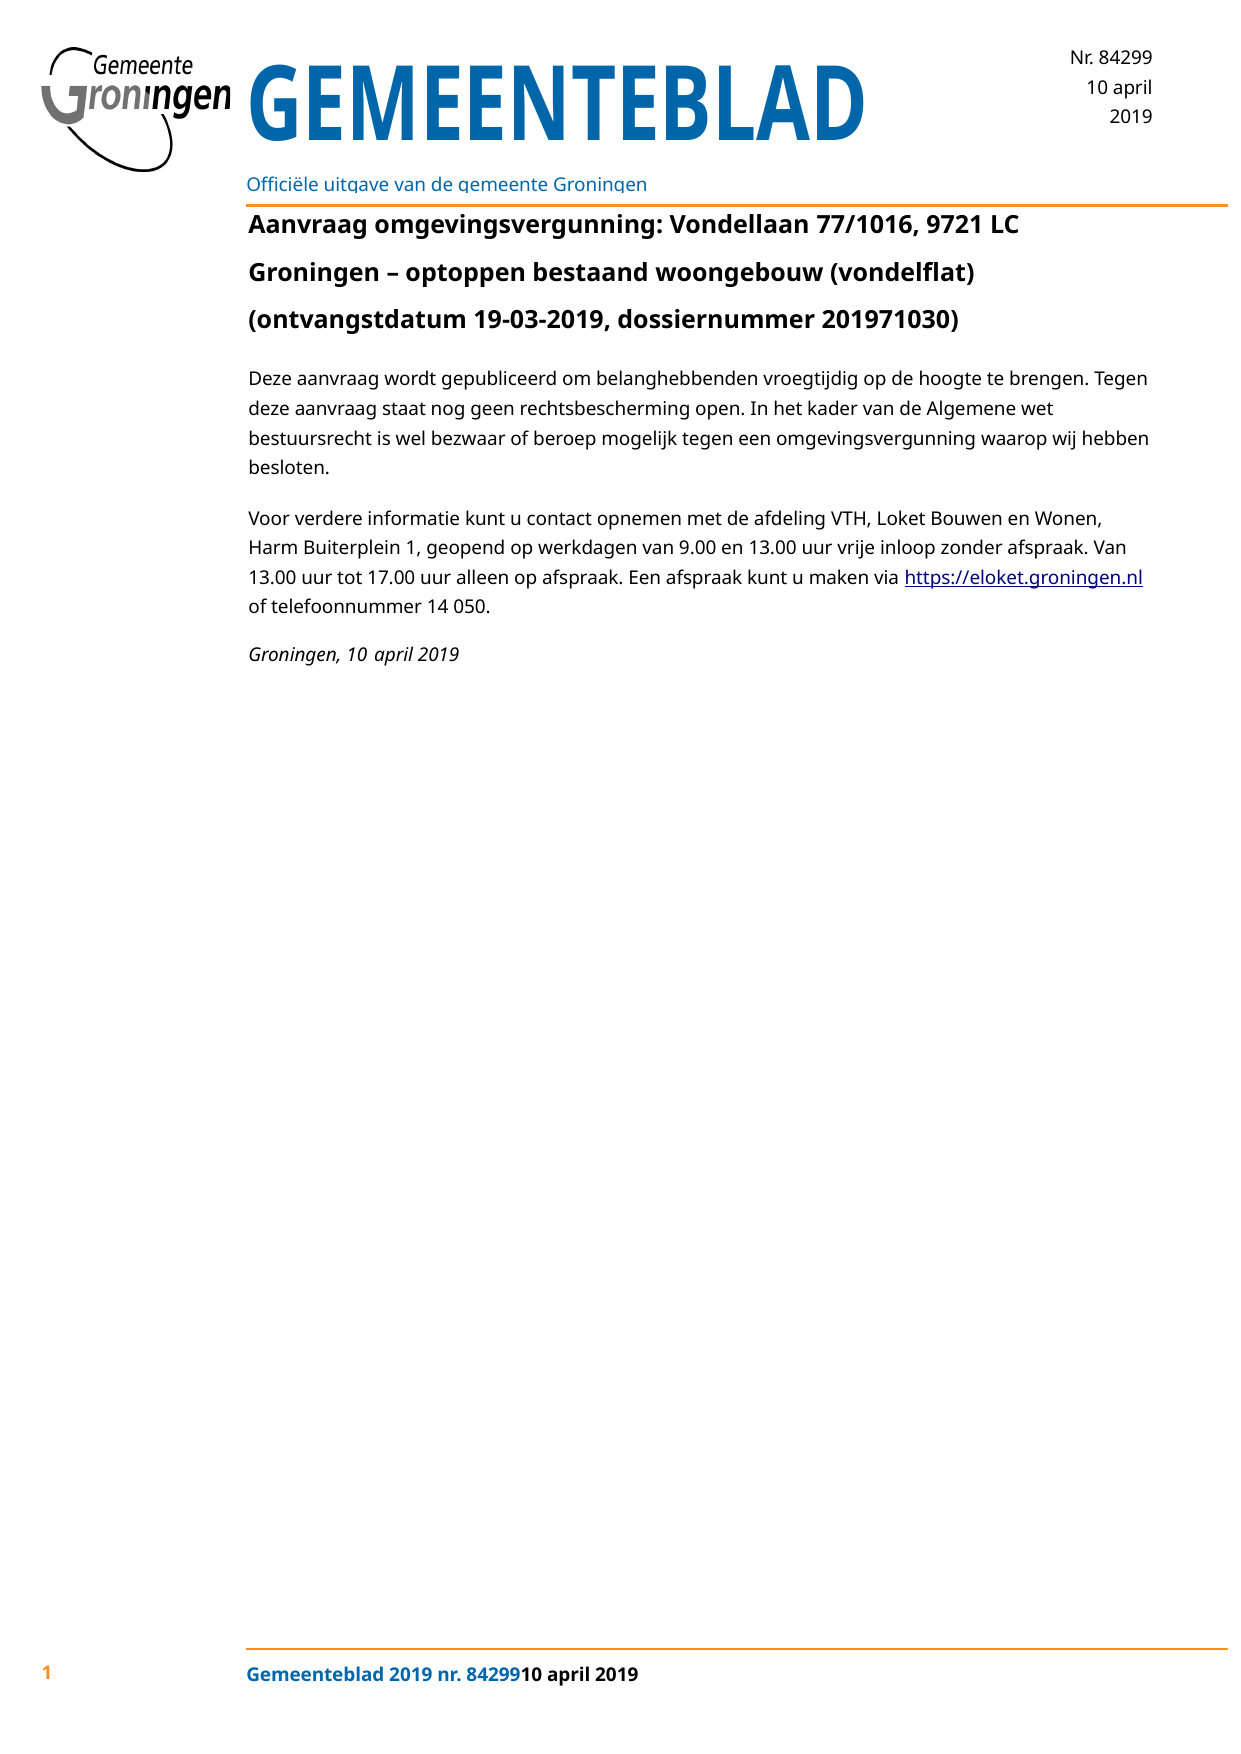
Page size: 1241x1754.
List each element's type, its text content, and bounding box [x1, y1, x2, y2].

text Aanvraag omgevingsvergunning: Vondellaan 77/1016, 9721 LC Groningen – optoppen bestaand woongebouw (vondelflat) (ontvangstdatum 19-03-2019, dossiernummer 201971030) [248, 207, 1152, 336]
text Groningen, 10 april 2019 [248, 641, 1152, 667]
text Deze aanvraag wordt gepubliceerd om belanghebbenden vroegtijdig op de hoogte te brengen. Tegen deze aanvraag staat nog geen rechtsbescherming open. In het kader van de Algemene wet bestuursrecht is wel bezwaar of beroep mogelijk tegen een omgevingsvergunning waarop wij hebben besloten. [248, 366, 1152, 480]
text Voor verdere informatie kunt u contact opnemen met de afdeling VTH, Loket Bouwen en Wonen, Harm Buiterplein 1, geopend op werkdagen van 9.00 en 13.00 uur vrije inloop zonder afspraak. Van 13.00 uur tot 17.00 uur alleen op afspraak. Een afspraak kunt u maken via https://eloket.groningen.nl of telefoonnummer 14 050. [248, 505, 1152, 619]
picture [41, 47, 231, 172]
